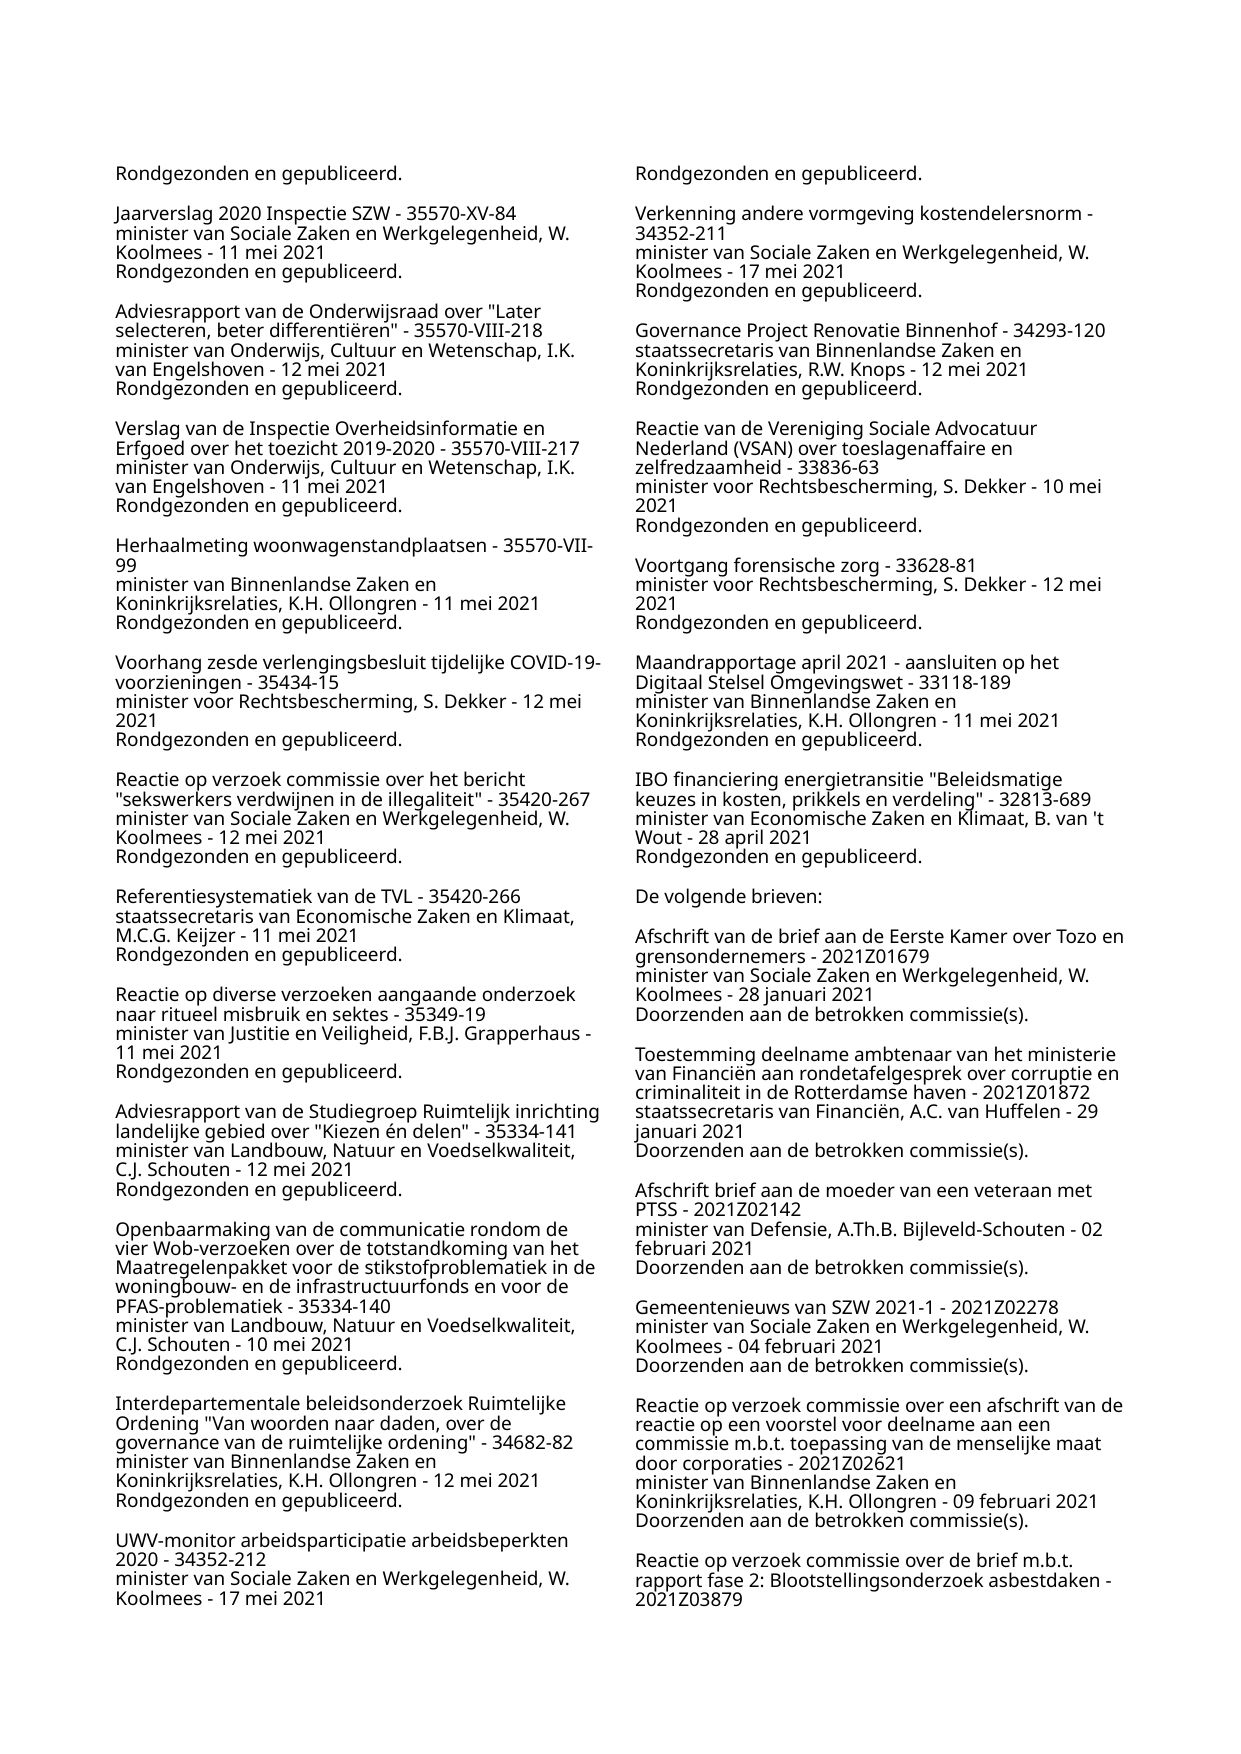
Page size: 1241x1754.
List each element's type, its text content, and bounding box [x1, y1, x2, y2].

text minister van Landbouw, Natuur en Voedselkwaliteit, C.J. Schouten - 10 mei 2021 [115, 1317, 605, 1355]
text staatssecretaris van Binnenlandse Zaken en Koninkrijksrelaties, R.W. Knops - 12 mei 2021 [635, 342, 1125, 380]
text minister van Binnenlandse Zaken en Koninkrijksrelaties, K.H. Ollongren - 09 februari 2021 [635, 1474, 1125, 1512]
text Doorzenden aan de betrokken commissie(s). [635, 1259, 1125, 1278]
text minister van Sociale Zaken en Werkgelegenheid, W. Koolmees - 28 januari 2021 [635, 967, 1125, 1006]
text Doorzenden aan de betrokken commissie(s). [635, 1512, 1125, 1532]
text Verkenning andere vormgeving kostendelersnorm - 34352-211 [635, 205, 1125, 244]
text minister van Binnenlandse Zaken en Koninkrijksrelaties, K.H. Ollongren - 11 mei 2021 [635, 693, 1125, 731]
text Toestemming deelname ambtenaar van het ministerie van Financiën aan rondetafelgesprek over corruptie en criminaliteit in de Rotterdamse haven - 2021Z01872 [635, 1046, 1125, 1103]
text Rondgezonden en gepubliceerd. [115, 1063, 605, 1083]
text Rondgezonden en gepubliceerd. [115, 1181, 605, 1200]
text Reactie op verzoek commissie over het bericht "sekswerkers verdwijnen in de illegaliteit" - 35420-267 [115, 771, 605, 810]
text Herhaalmeting woonwagenstandplaatsen - 35570-VII-99 [115, 537, 605, 576]
text Rondgezonden en gepubliceerd. [115, 731, 605, 751]
text IBO financiering energietransitie "Beleidsmatige keuzes in kosten, prikkels en verdeling" - 32813-689 [635, 771, 1125, 810]
text Rondgezonden en gepubliceerd. [115, 380, 605, 399]
text minister van Sociale Zaken en Werkgelegenheid, W. Koolmees - 17 mei 2021 [115, 1570, 605, 1609]
text minister van Landbouw, Natuur en Voedselkwaliteit, C.J. Schouten - 12 mei 2021 [115, 1142, 605, 1181]
text Maandrapportage april 2021 - aansluiten op het Digitaal Stelsel Omgevingswet - 33118-189 [635, 654, 1125, 693]
text Rondgezonden en gepubliceerd. [115, 497, 605, 517]
text Voortgang forensische zorg - 33628-81 [635, 557, 1125, 576]
text Openbaarmaking van de communicatie rondom de vier Wob-verzoeken over de totstandkoming van het Maatregelenpakket voor de stikstofproblematiek in de woningbouw- en de infrastructuurfonds en voor de PFAS-problematiek - 35334-140 [115, 1221, 605, 1317]
text UWV-monitor arbeidsparticipatie arbeidsbeperkten 2020 - 34352-212 [115, 1532, 605, 1570]
text Doorzenden aan de betrokken commissie(s). [635, 1006, 1125, 1025]
text Referentiesystematiek van de TVL - 35420-266 [115, 888, 605, 908]
text Voorhang zesde verlengingsbesluit tijdelijke COVID-19-voorzieningen - 35434-15 [115, 654, 605, 693]
text De volgende brieven: [635, 888, 1125, 908]
text Rondgezonden en gepubliceerd. [635, 848, 1125, 868]
text Afschrift van de brief aan de Eerste Kamer over Tozo en grensondernemers - 2021Z01679 [635, 928, 1125, 967]
text minister voor Rechtsbescherming, S. Dekker - 12 mei 2021 [115, 693, 605, 731]
text Rondgezonden en gepubliceerd. [115, 165, 605, 184]
text Rondgezonden en gepubliceerd. [115, 1492, 605, 1511]
text Reactie op diverse verzoeken aangaande onderzoek naar ritueel misbruik en sektes - 35349-19 [115, 986, 605, 1025]
text Afschrift brief aan de moeder van een veteraan met PTSS - 2021Z02142 [635, 1182, 1125, 1221]
text minister van Defensie, A.Th.B. Bijleveld-Schouten - 02 februari 2021 [635, 1221, 1125, 1259]
text Jaarverslag 2020 Inspectie SZW - 35570-XV-84 [115, 205, 605, 224]
text Rondgezonden en gepubliceerd. [115, 946, 605, 966]
text Rondgezonden en gepubliceerd. [635, 731, 1125, 751]
text staatssecretaris van Economische Zaken en Klimaat, M.C.G. Keijzer - 11 mei 2021 [115, 908, 605, 946]
text minister van Onderwijs, Cultuur en Wetenschap, I.K. van Engelshoven - 12 mei 2021 [115, 342, 605, 380]
text Rondgezonden en gepubliceerd. [635, 165, 1125, 184]
text Rondgezonden en gepubliceerd. [115, 1355, 605, 1375]
text minister van Binnenlandse Zaken en Koninkrijksrelaties, K.H. Ollongren - 11 mei 2021 [115, 576, 605, 614]
text Rondgezonden en gepubliceerd. [635, 282, 1125, 302]
text Rondgezonden en gepubliceerd. [635, 380, 1125, 399]
text Gemeentenieuws van SZW 2021-1 - 2021Z02278 [635, 1299, 1125, 1318]
text Rondgezonden en gepubliceerd. [635, 614, 1125, 634]
text minister van Economische Zaken en Klimaat, B. van 't Wout - 28 april 2021 [635, 810, 1125, 848]
text minister van Sociale Zaken en Werkgelegenheid, W. Koolmees - 04 februari 2021 [635, 1318, 1125, 1357]
text Interdepartementale beleidsonderzoek Ruimtelijke Ordening "Van woorden naar daden, over de governance van de ruimtelijke ordening" - 34682-82 [115, 1395, 605, 1453]
text Rondgezonden en gepubliceerd. [115, 614, 605, 634]
text Reactie op verzoek commissie over de brief m.b.t. rapport fase 2: Blootstellingsonderzoek asbestdaken - 2021Z03879 [635, 1552, 1125, 1610]
text minister van Onderwijs, Cultuur en Wetenschap, I.K. van Engelshoven - 11 mei 2021 [115, 459, 605, 497]
text Adviesrapport van de Onderwijsraad over "Later selecteren, beter differentiëren" - 35570-VIII-218 [115, 303, 605, 342]
text minister van Justitie en Veiligheid, F.B.J. Grapperhaus - 11 mei 2021 [115, 1025, 605, 1063]
text minister van Sociale Zaken en Werkgelegenheid, W. Koolmees - 11 mei 2021 [115, 224, 605, 263]
text Rondgezonden en gepubliceerd. [635, 517, 1125, 536]
text minister van Sociale Zaken en Werkgelegenheid, W. Koolmees - 17 mei 2021 [635, 244, 1125, 282]
text Rondgezonden en gepubliceerd. [115, 848, 605, 868]
text minister voor Rechtsbescherming, S. Dekker - 10 mei 2021 [635, 478, 1125, 517]
text Rondgezonden en gepubliceerd. [115, 263, 605, 282]
text minister van Binnenlandse Zaken en Koninkrijksrelaties, K.H. Ollongren - 12 mei 2021 [115, 1453, 605, 1492]
text Doorzenden aan de betrokken commissie(s). [635, 1142, 1125, 1161]
text Reactie op verzoek commissie over een afschrift van de reactie op een voorstel voor deelname aan een commissie m.b.t. toepassing van de menselijke maat door corporaties - 2021Z02621 [635, 1397, 1125, 1474]
text staatssecretaris van Financiën, A.C. van Huffelen - 29 januari 2021 [635, 1103, 1125, 1142]
text Doorzenden aan de betrokken commissie(s). [635, 1357, 1125, 1376]
text minister voor Rechtsbescherming, S. Dekker - 12 mei 2021 [635, 576, 1125, 614]
text Governance Project Renovatie Binnenhof - 34293-120 [635, 322, 1125, 342]
text Reactie van de Vereniging Sociale Advocatuur Nederland (VSAN) over toeslagenaffaire en zelfredzaamheid - 33836-63 [635, 420, 1125, 478]
text minister van Sociale Zaken en Werkgelegenheid, W. Koolmees - 12 mei 2021 [115, 810, 605, 848]
text Adviesrapport van de Studiegroep Ruimtelijk inrichting landelijke gebied over "Kiezen én delen" - 35334-141 [115, 1103, 605, 1142]
text Verslag van de Inspectie Overheidsinformatie en Erfgoed over het toezicht 2019-2020 - 35570-VIII-217 [115, 420, 605, 459]
